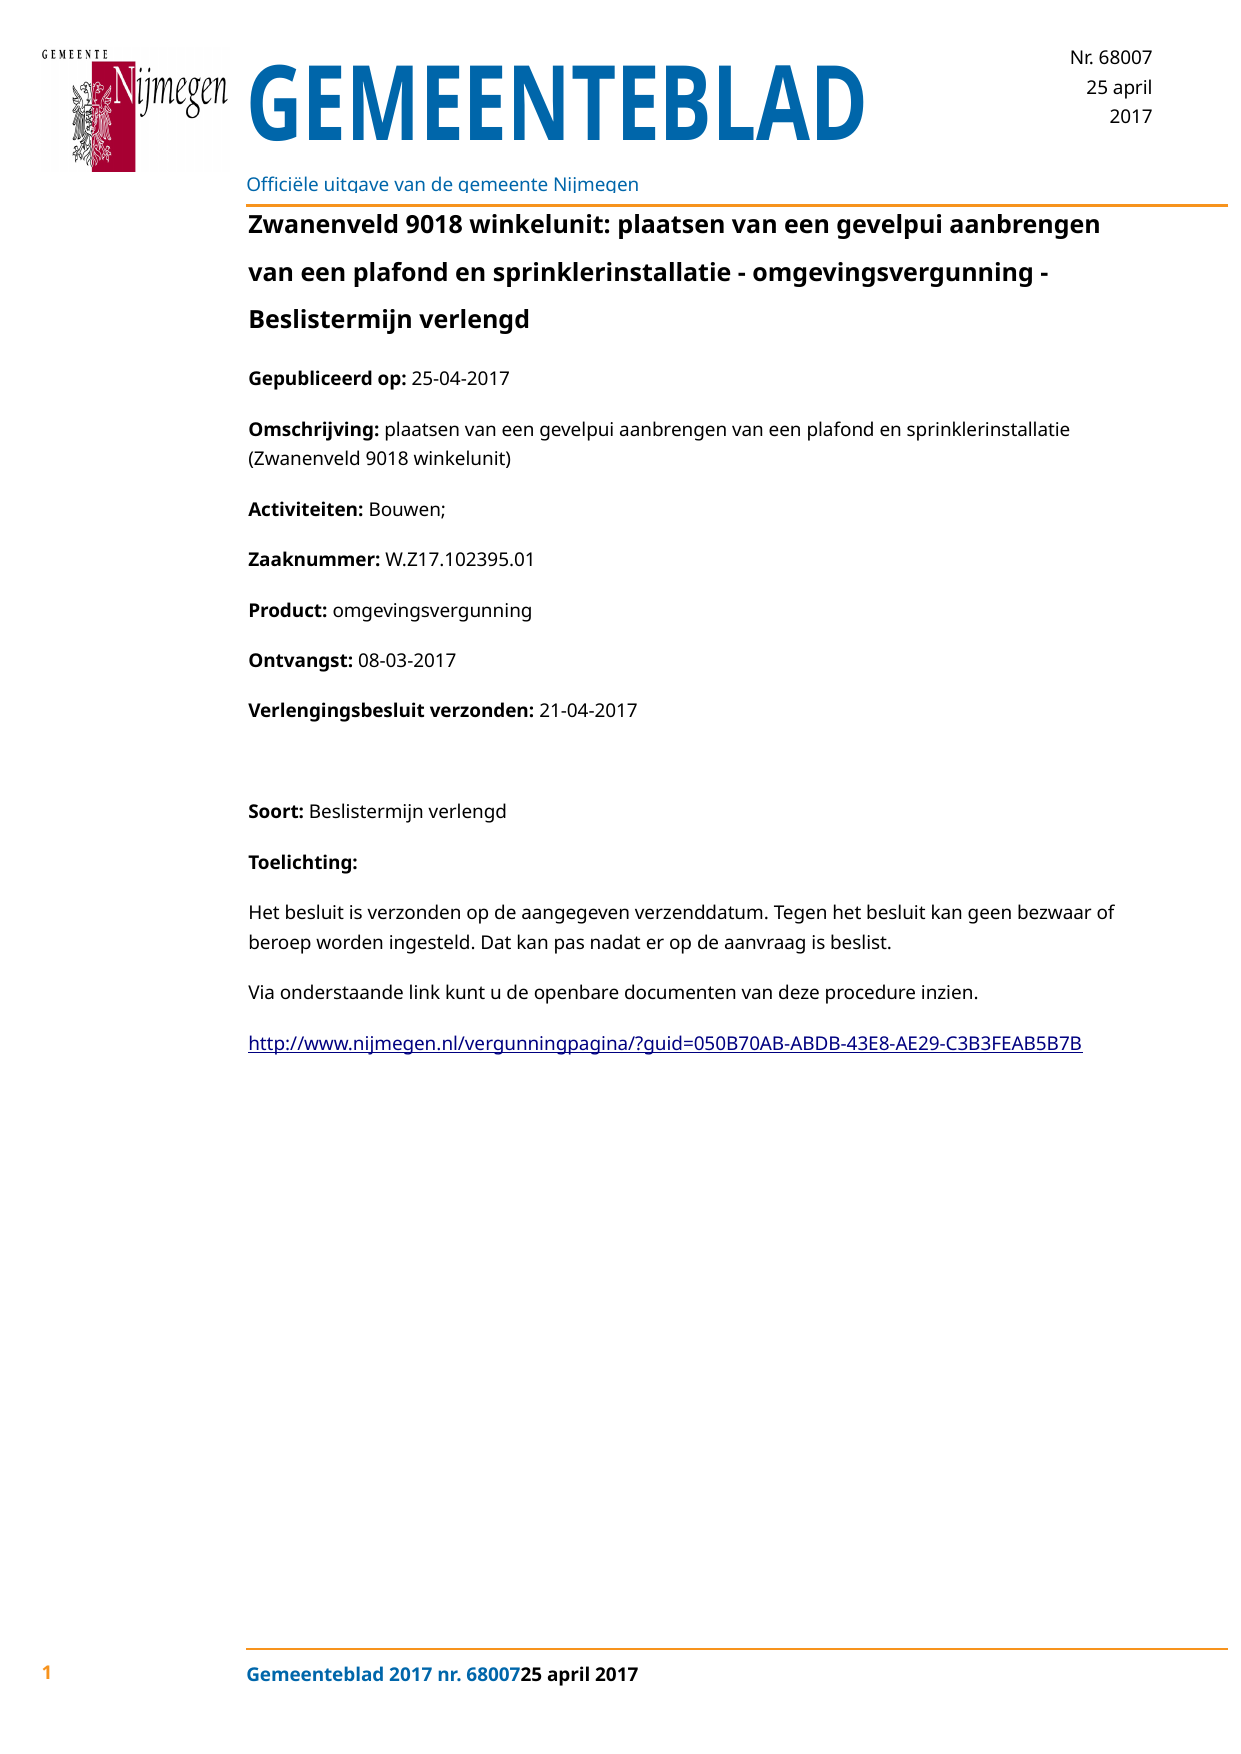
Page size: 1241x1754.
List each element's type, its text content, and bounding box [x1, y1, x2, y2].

text Activiteiten: Bouwen; [248, 496, 1152, 522]
text Verlengingsbesluit verzonden: 21-04-2017 [248, 698, 1152, 723]
text Ontvangst: 08-03-2017 [248, 647, 1152, 673]
text Zwanenveld 9018 winkelunit: plaatsen van een gevelpui aanbrengen van een plafond en sprinklerinstallatie - omgevingsvergunning - Beslistermijn verlengd [248, 207, 1152, 336]
text Gepubliceerd op: 25-04-2017 [248, 366, 1152, 391]
text Toelichting: [248, 849, 1152, 874]
text Het besluit is verzonden op de aangegeven verzenddatum. Tegen het besluit kan geen bezwaar of beroep worden ingesteld. Dat kan pas nadat er op de aanvraag is beslist. [248, 899, 1152, 954]
text http://www.nijmegen.nl/vergunningpagina/?guid=050B70AB-ABDB-43E8-AE29-C3B3FEAB5B7B [248, 1030, 1152, 1055]
text Via onderstaande link kunt u de openbare documenten van deze procedure inzien. [248, 979, 1152, 1005]
text Zaaknummer: W.Z17.102395.01 [248, 546, 1152, 572]
text Omschrijving: plaatsen van een gevelpui aanbrengen van een plafond en sprinklerinstallatie (Zwanenveld 9018 winkelunit) [248, 416, 1152, 471]
text Product: omgevingsvergunning [248, 597, 1152, 622]
picture [41, 47, 231, 172]
text Soort: Beslistermijn verlengd [248, 798, 1152, 824]
